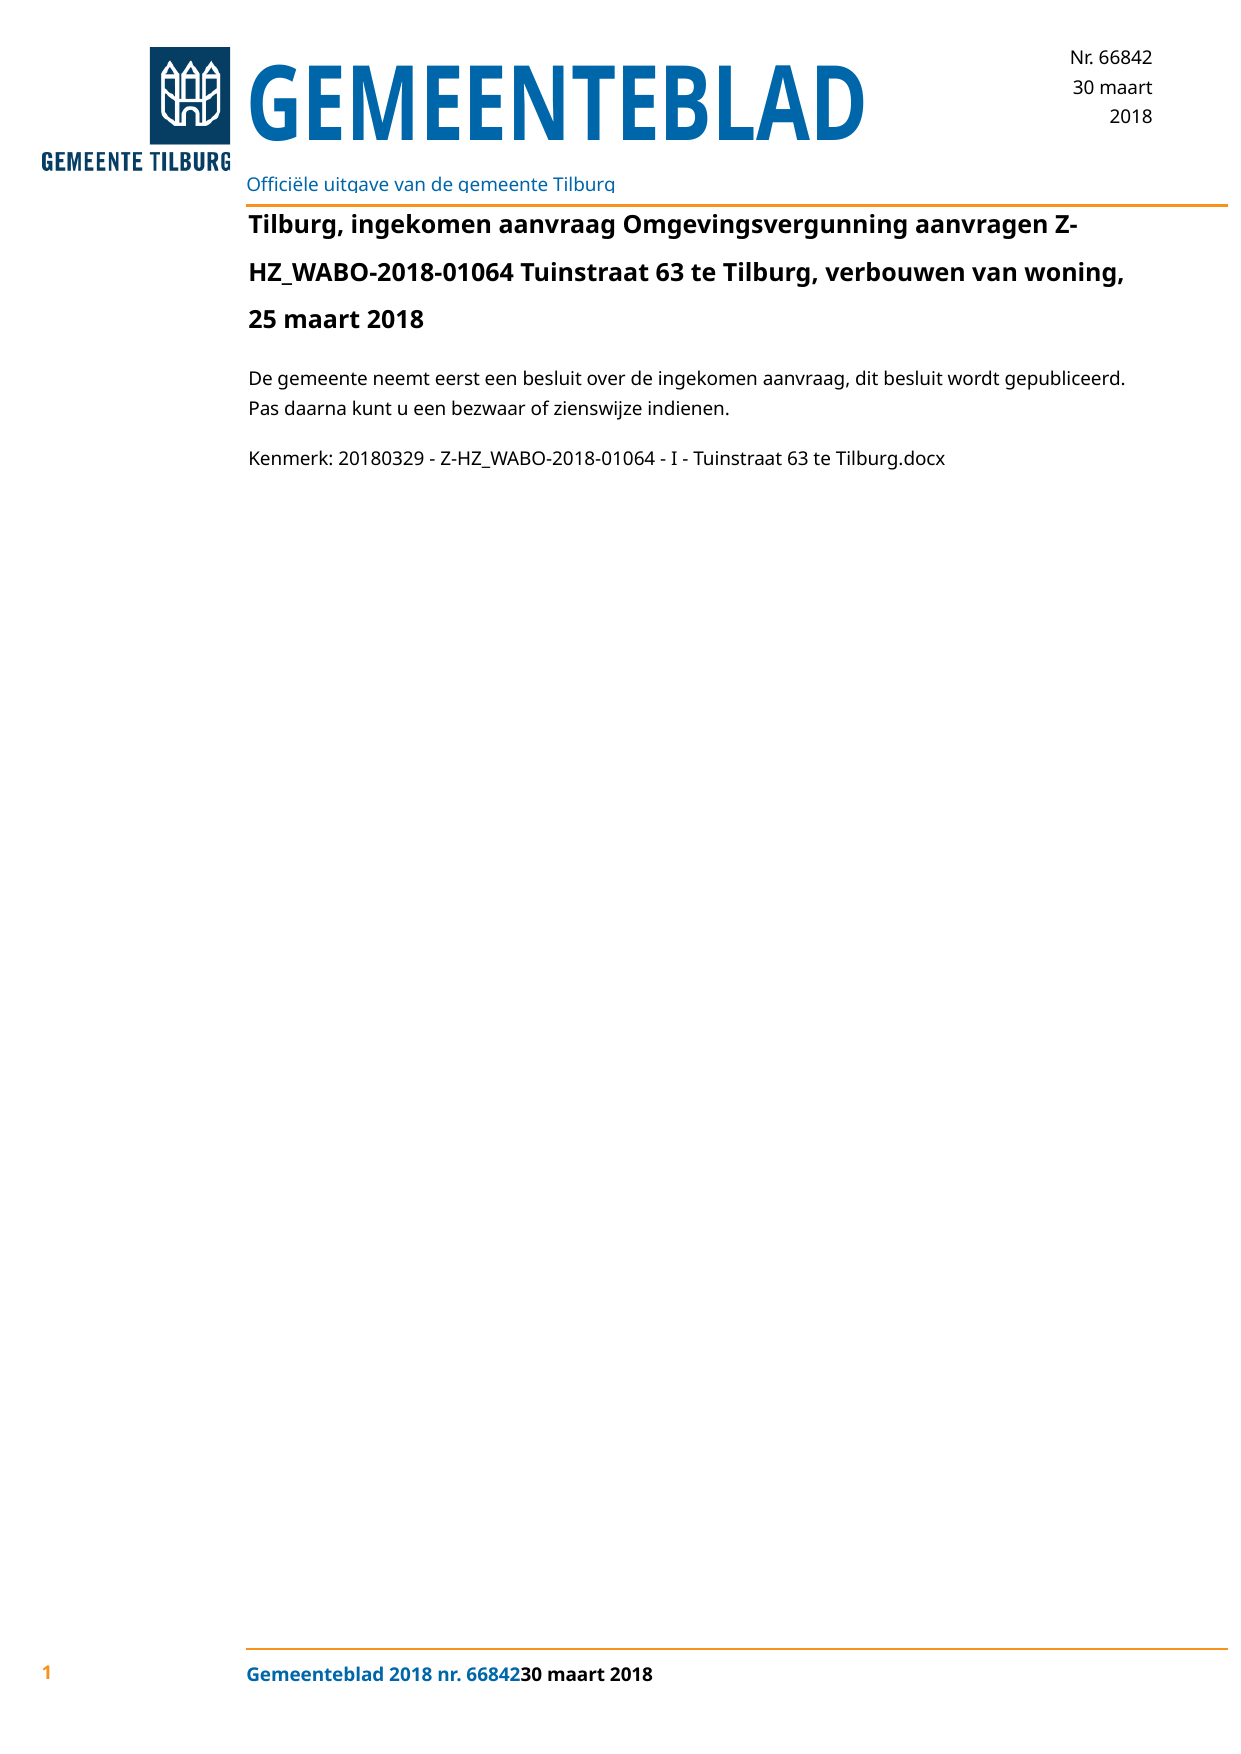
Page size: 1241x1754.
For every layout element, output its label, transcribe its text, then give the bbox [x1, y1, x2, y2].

text Tilburg, ingekomen aanvraag Omgevingsvergunning aanvragen Z-HZ_WABO-2018-01064 Tuinstraat 63 te Tilburg, verbouwen van woning, 25 maart 2018 [248, 207, 1152, 336]
text Kenmerk: 20180329 - Z-HZ_WABO-2018-01064 - I - Tuinstraat 63 te Tilburg.docx [248, 446, 1152, 471]
text De gemeente neemt eerst een besluit over de ingekomen aanvraag, dit besluit wordt gepubliceerd. Pas daarna kunt u een bezwaar of zienswijze indienen. [248, 366, 1152, 421]
picture [41, 47, 231, 172]
